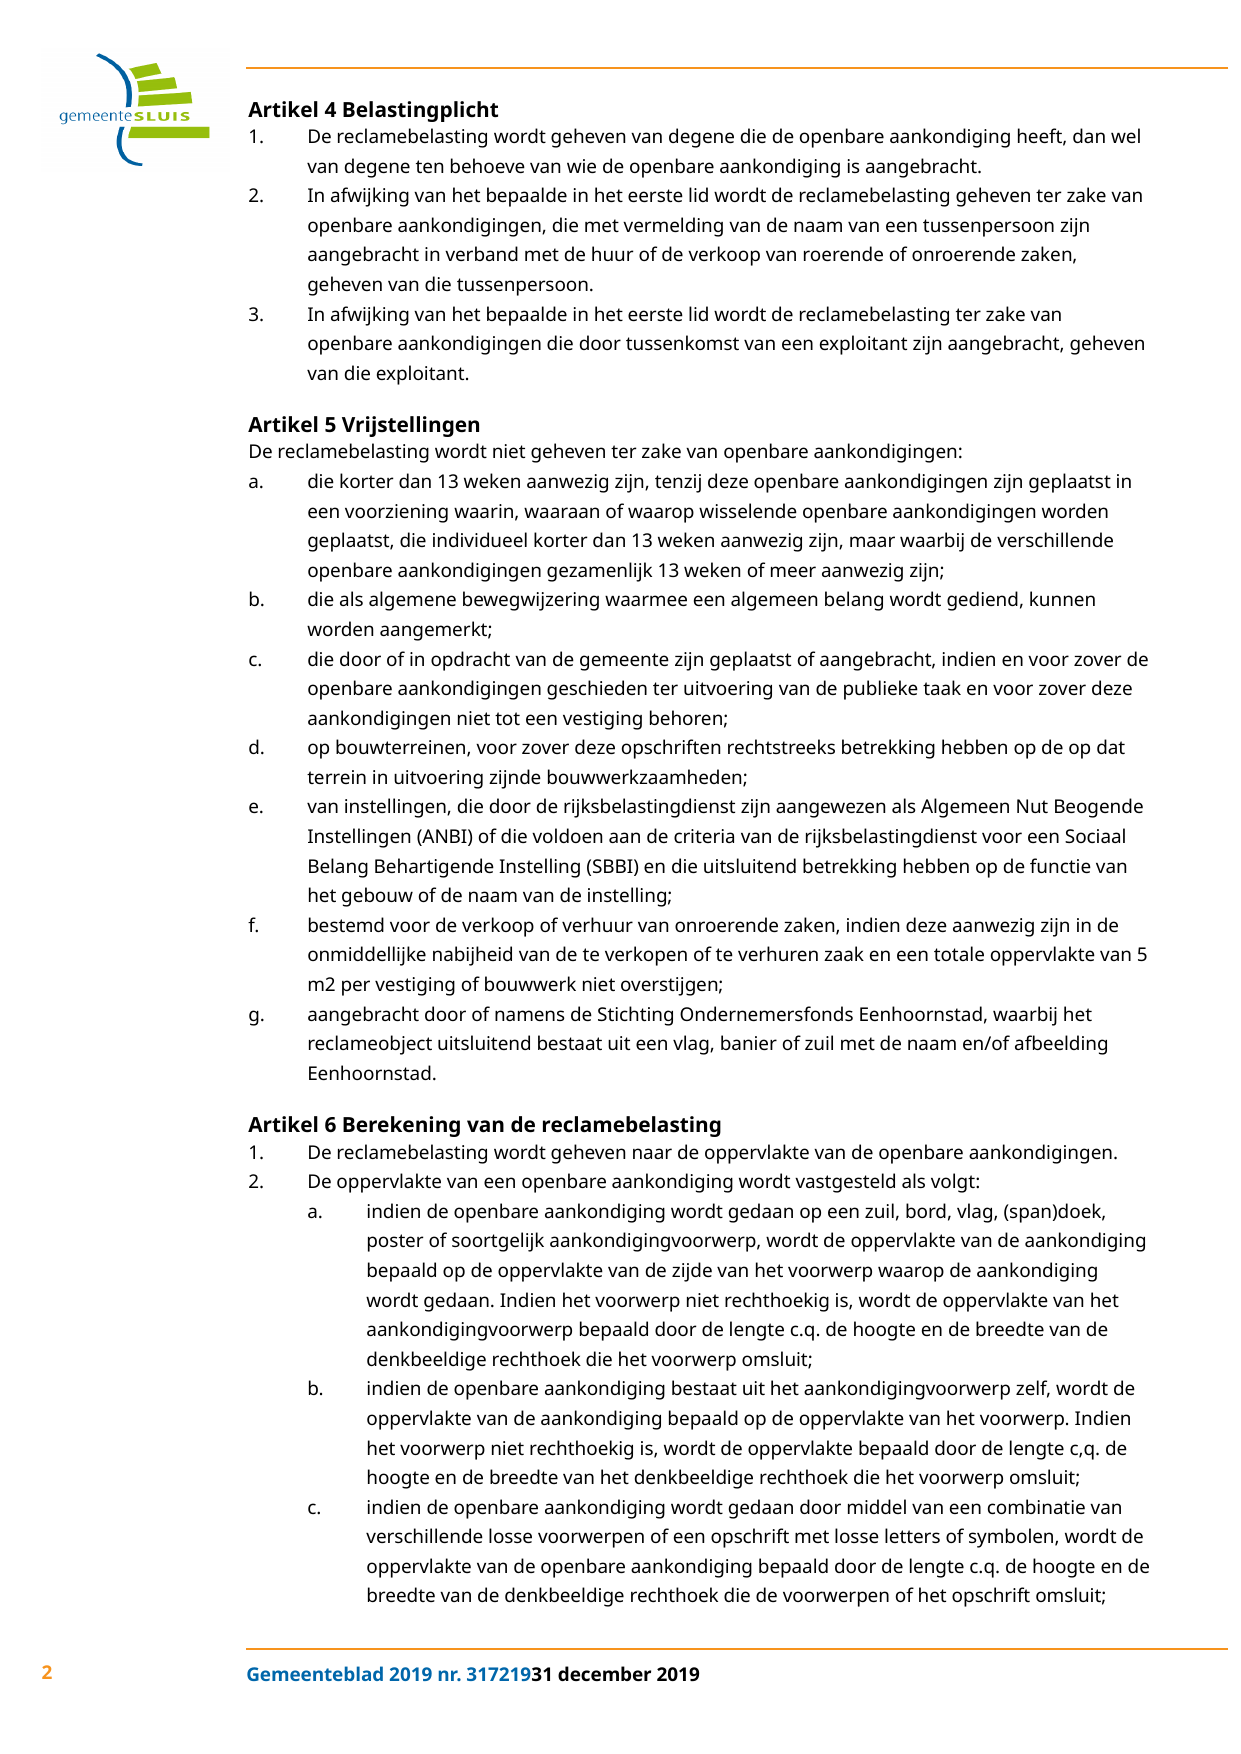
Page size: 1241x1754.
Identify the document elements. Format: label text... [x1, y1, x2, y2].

text Artikel 5 Vrijstellingen [248, 410, 1152, 439]
list bestemd voor de verkoop of verhuur van onroerende zaken, indien deze aanwezig zijn in de onmiddellijke nabijheid van de te verkopen of te verhuren zaak en een totale oppervlakte van 5 m2 per vestiging of bouwwerk niet overstijgen; [248, 912, 1152, 997]
picture [41, 47, 231, 172]
list van instellingen, die door de rijksbelastingdienst zijn aangewezen als Algemeen Nut Beogende Instellingen (ANBI) of die voldoen aan de criteria van de rijksbelastingdienst voor een Sociaal Belang Behartigende Instelling (SBBI) en die uitsluitend betrekking hebben op de functie van het gebouw of de naam van de instelling; [248, 794, 1152, 908]
list De oppervlakte van een openbare aankondiging wordt vastgesteld als volgt: [248, 1168, 1152, 1194]
list De reclamebelasting wordt geheven van degene die de openbare aankondiging heeft, dan wel van degene ten behoeve van wie de openbare aankondiging is aangebracht. [248, 123, 1152, 178]
list die door of in opdracht van de gemeente zijn geplaatst of aangebracht, indien en voor zover de openbare aankondigingen geschieden ter uitvoering van de publieke taak en voor zover deze aankondigingen niet tot een vestiging behoren; [248, 646, 1152, 731]
list die als algemene bewegwijzering waarmee een algemeen belang wordt gediend, kunnen worden aangemerkt; [248, 587, 1152, 642]
list In afwijking van het bepaalde in het eerste lid wordt de reclamebelasting ter zake van openbare aankondigingen die door tussenkomst van een exploitant zijn aangebracht, geheven van die exploitant. [248, 301, 1152, 386]
list op bouwterreinen, voor zover deze opschriften rechtstreeks betrekking hebben op de op dat terrein in uitvoering zijnde bouwwerkzaamheden; [248, 734, 1152, 790]
text De reclamebelasting wordt niet geheven ter zake van openbare aankondigingen: [248, 439, 1152, 464]
list De reclamebelasting wordt geheven naar de oppervlakte van de openbare aankondigingen. [248, 1139, 1152, 1164]
list indien de openbare aankondiging wordt gedaan door middel van een combinatie van verschillende losse voorwerpen of een opschrift met losse letters of symbolen, wordt de oppervlakte van de openbare aankondiging bepaald door de lengte c.q. de hoogte en de breedte van de denkbeeldige rechthoek die de voorwerpen of het opschrift omsluit; [307, 1494, 1152, 1608]
text Artikel 6 Berekening van de reclamebelasting [248, 1110, 1152, 1139]
list In afwijking van het bepaalde in het eerste lid wordt de reclamebelasting geheven ter zake van openbare aankondigingen, die met vermelding van de naam van een tussenpersoon zijn aangebracht in verband met de huur of de verkoop van roerende of onroerende zaken, geheven van die tussenpersoon. [248, 182, 1152, 297]
list aangebracht door of namens de Stichting Ondernemersfonds Eenhoornstad, waarbij het reclameobject uitsluitend bestaat uit een vlag, banier of zuil met de naam en/of afbeelding Eenhoornstad. [248, 1001, 1152, 1086]
list indien de openbare aankondiging bestaat uit het aankondigingvoorwerp zelf, wordt de oppervlakte van de aankondiging bepaald op de oppervlakte van het voorwerp. Indien het voorwerp niet rechthoekig is, wordt de oppervlakte bepaald door de lengte c,q. de hoogte en de breedte van het denkbeeldige rechthoek die het voorwerp omsluit; [307, 1376, 1152, 1490]
text Artikel 4 Belastingplicht [248, 95, 1152, 123]
list die korter dan 13 weken aanwezig zijn, tenzij deze openbare aankondigingen zijn geplaatst in een voorziening waarin, waaraan of waarop wisselende openbare aankondigingen worden geplaatst, die individueel korter dan 13 weken aanwezig zijn, maar waarbij de verschillende openbare aankondigingen gezamenlijk 13 weken of meer aanwezig zijn; [248, 468, 1152, 583]
list indien de openbare aankondiging wordt gedaan op een zuil, bord, vlag, (span)doek, poster of soortgelijk aankondigingvoorwerp, wordt de oppervlakte van de aankondiging bepaald op de oppervlakte van de zijde van het voorwerp waarop de aankondiging wordt gedaan. Indien het voorwerp niet rechthoekig is, wordt de oppervlakte van het aankondigingvoorwerp bepaald door de lengte c.q. de hoogte en de breedte van de denkbeeldige rechthoek die het voorwerp omsluit; [307, 1198, 1152, 1372]
